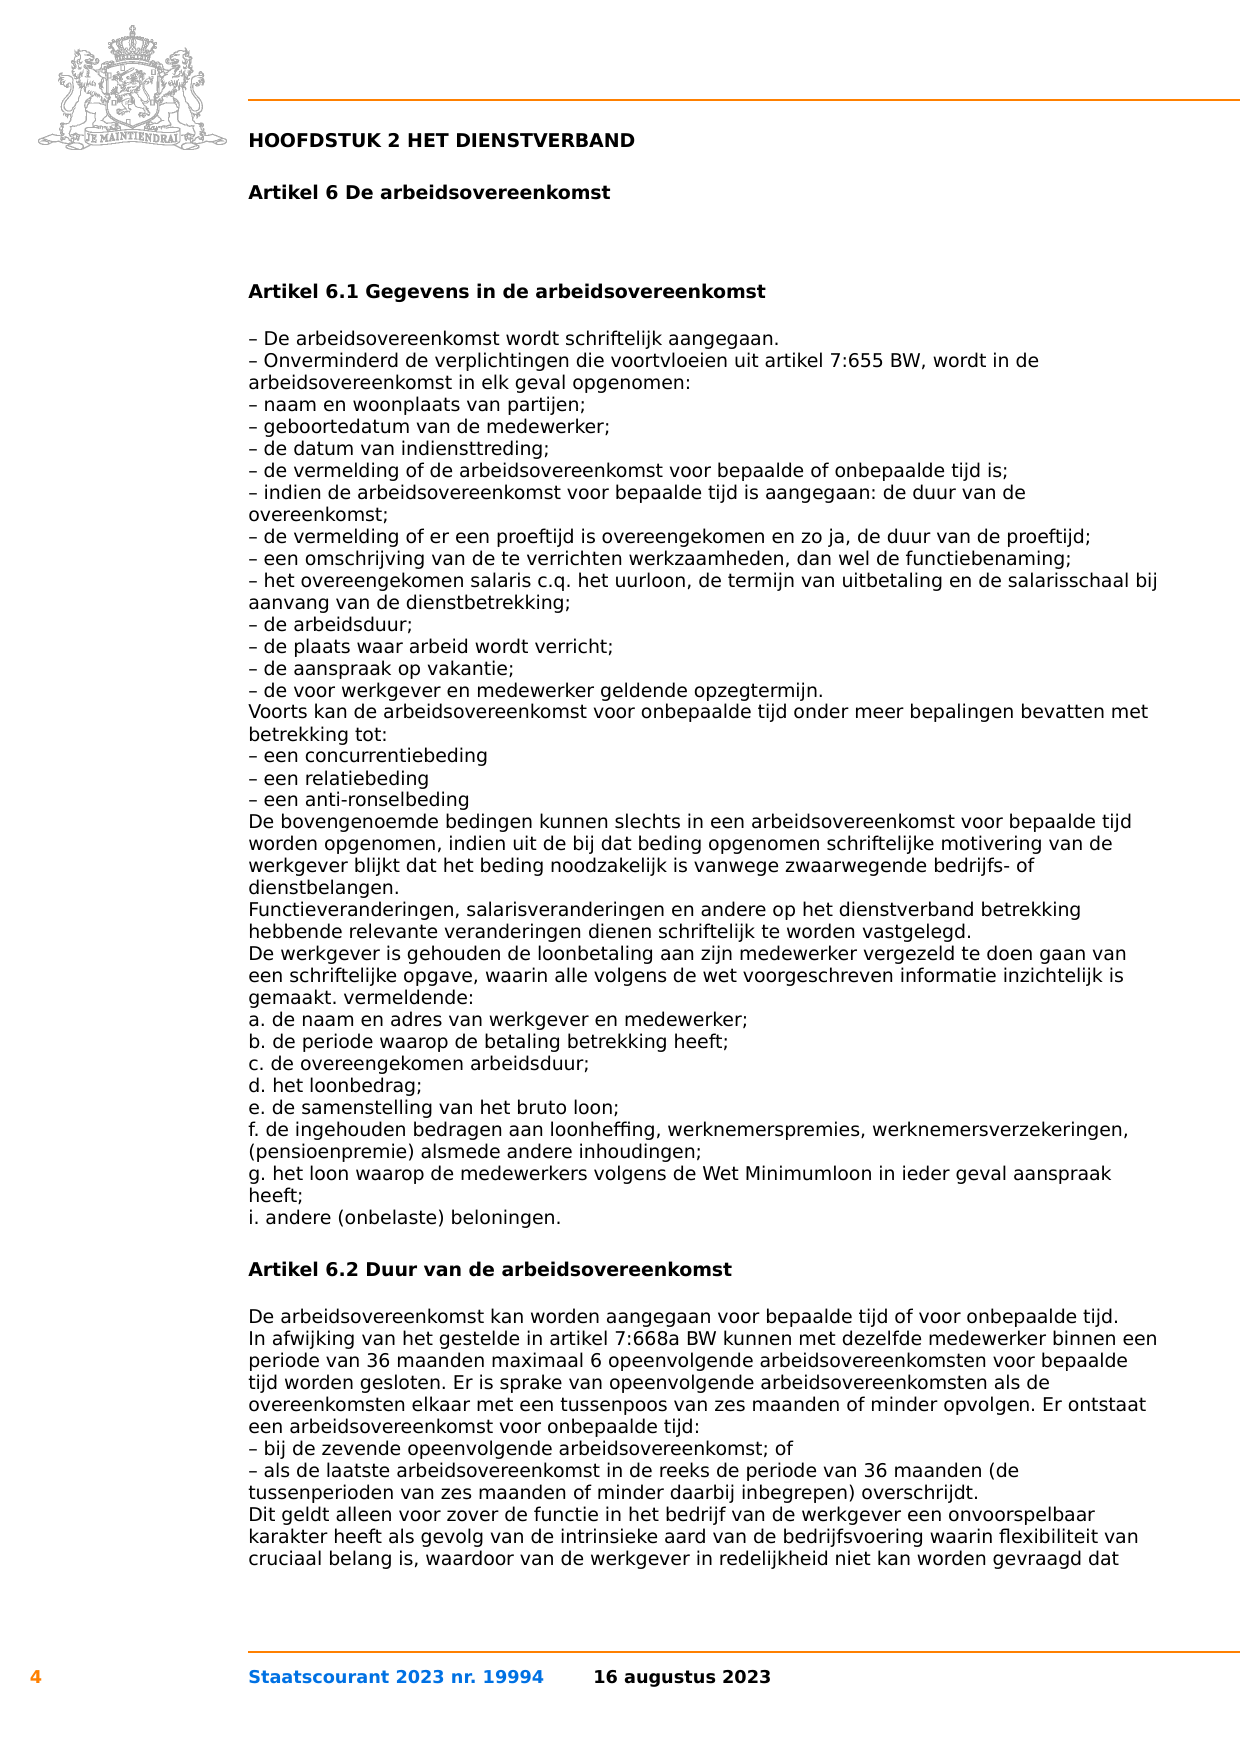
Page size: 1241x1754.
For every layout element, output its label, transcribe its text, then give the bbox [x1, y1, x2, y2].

subtitle Artikel 6 De arbeidsovereenkomst [248, 182, 1163, 204]
text – de datum van indiensttreding; [248, 438, 1163, 460]
text f. de ingehouden bedragen aan loonheffing, werknemerspremies, werknemersverzekeringen, (pensioenpremie) alsmede andere inhoudingen; [248, 1119, 1163, 1163]
text – het overeengekomen salaris c.q. het uurloon, de termijn van uitbetaling en de salarisschaal bij aanvang van de dienstbetrekking; [248, 569, 1163, 613]
text – De arbeidsovereenkomst wordt schriftelijk aangegaan. [248, 328, 1163, 350]
text c. de overeengekomen arbeidsduur; [248, 1053, 1163, 1075]
text – de arbeidsduur; [248, 613, 1163, 636]
text e. de samenstelling van het bruto loon; [248, 1097, 1163, 1119]
text – naam en woonplaats van partijen; [248, 394, 1163, 416]
text – een omschrijving van de te verrichten werkzaamheden, dan wel de functiebenaming; [248, 548, 1163, 569]
subtitle Artikel 6.2 Duur van de arbeidsovereenkomst [248, 1259, 1163, 1281]
text Functieveranderingen, salarisveranderingen en andere op het dienstverband betrekking hebbende relevante veranderingen dienen schriftelijk te worden vastgelegd. [248, 899, 1163, 943]
text – de voor werkgever en medewerker geldende opzegtermijn. [248, 679, 1163, 701]
text – geboortedatum van de medewerker; [248, 416, 1163, 438]
text – de aanspraak op vakantie; [248, 657, 1163, 679]
text – een concurrentiebeding [248, 745, 1163, 767]
text Voorts kan de arbeidsovereenkomst voor onbepaalde tijd onder meer bepalingen bevatten met betrekking tot: [248, 701, 1163, 745]
text – Onverminderd de verplichtingen die voortvloeien uit artikel 7:655 BW, wordt in de arbeidsovereenkomst in elk geval opgenomen: [248, 350, 1163, 394]
subtitle Artikel 6.1 Gegevens in de arbeidsovereenkomst [248, 281, 1163, 303]
text b. de periode waarop de betaling betrekking heeft; [248, 1031, 1163, 1053]
text De arbeidsovereenkomst kan worden aangegaan voor bepaalde tijd of voor onbepaalde tijd. [248, 1306, 1163, 1328]
text – de vermelding of de arbeidsovereenkomst voor bepaalde of onbepaalde tijd is; [248, 460, 1163, 482]
text – een anti-ronselbeding [248, 789, 1163, 811]
text – bij de zevende opeenvolgende arbeidsovereenkomst; of [248, 1438, 1163, 1460]
text In afwijking van het gestelde in artikel 7:668a BW kunnen met dezelfde medewerker binnen een periode van 36 maanden maximaal 6 opeenvolgende arbeidsovereenkomsten voor bepaalde tijd worden gesloten. Er is sprake van opeenvolgende arbeidsovereenkomsten als de overeenkomsten elkaar met een tussenpoos van zes maanden of minder opvolgen. Er ontstaat een arbeidsovereenkomst voor onbepaalde tijd: [248, 1328, 1163, 1438]
subtitle HOOFDSTUK 2 HET DIENSTVERBAND [248, 130, 1163, 152]
text d. het loonbedrag; [248, 1075, 1163, 1097]
text – indien de arbeidsovereenkomst voor bepaalde tijd is aangegaan: de duur van de overeenkomst; [248, 482, 1163, 526]
text – als de laatste arbeidsovereenkomst in de reeks de periode van 36 maanden (de tussenperioden van zes maanden of minder daarbij inbegrepen) overschrijdt. [248, 1460, 1163, 1504]
text – de vermelding of er een proeftijd is overeengekomen en zo ja, de duur van de proeftijd; [248, 526, 1163, 548]
picture [38, 25, 227, 150]
text Dit geldt alleen voor zover de functie in het bedrijf van de werkgever een onvoorspelbaar karakter heeft als gevolg van de intrinsieke aard van de bedrijfsvoering waarin flexibiliteit van cruciaal belang is, waardoor van de werkgever in redelijkheid niet kan worden gevraagd dat [248, 1504, 1163, 1570]
text – de plaats waar arbeid wordt verricht; [248, 636, 1163, 657]
text – een relatiebeding [248, 767, 1163, 789]
text De bovengenoemde bedingen kunnen slechts in een arbeidsovereenkomst voor bepaalde tijd worden opgenomen, indien uit de bij dat beding opgenomen schriftelijke motivering van de werkgever blijkt dat het beding noodzakelijk is vanwege zwaarwegende bedrijfs- of dienstbelangen. [248, 811, 1163, 899]
text g. het loon waarop de medewerkers volgens de Wet Minimumloon in ieder geval aanspraak heeft; [248, 1163, 1163, 1207]
text i. andere (onbelaste) beloningen. [248, 1207, 1163, 1229]
text De werkgever is gehouden de loonbetaling aan zijn medewerker vergezeld te doen gaan van een schriftelijke opgave, waarin alle volgens de wet voorgeschreven informatie inzichtelijk is gemaakt. vermeldende: [248, 943, 1163, 1009]
text a. de naam en adres van werkgever en medewerker; [248, 1009, 1163, 1031]
